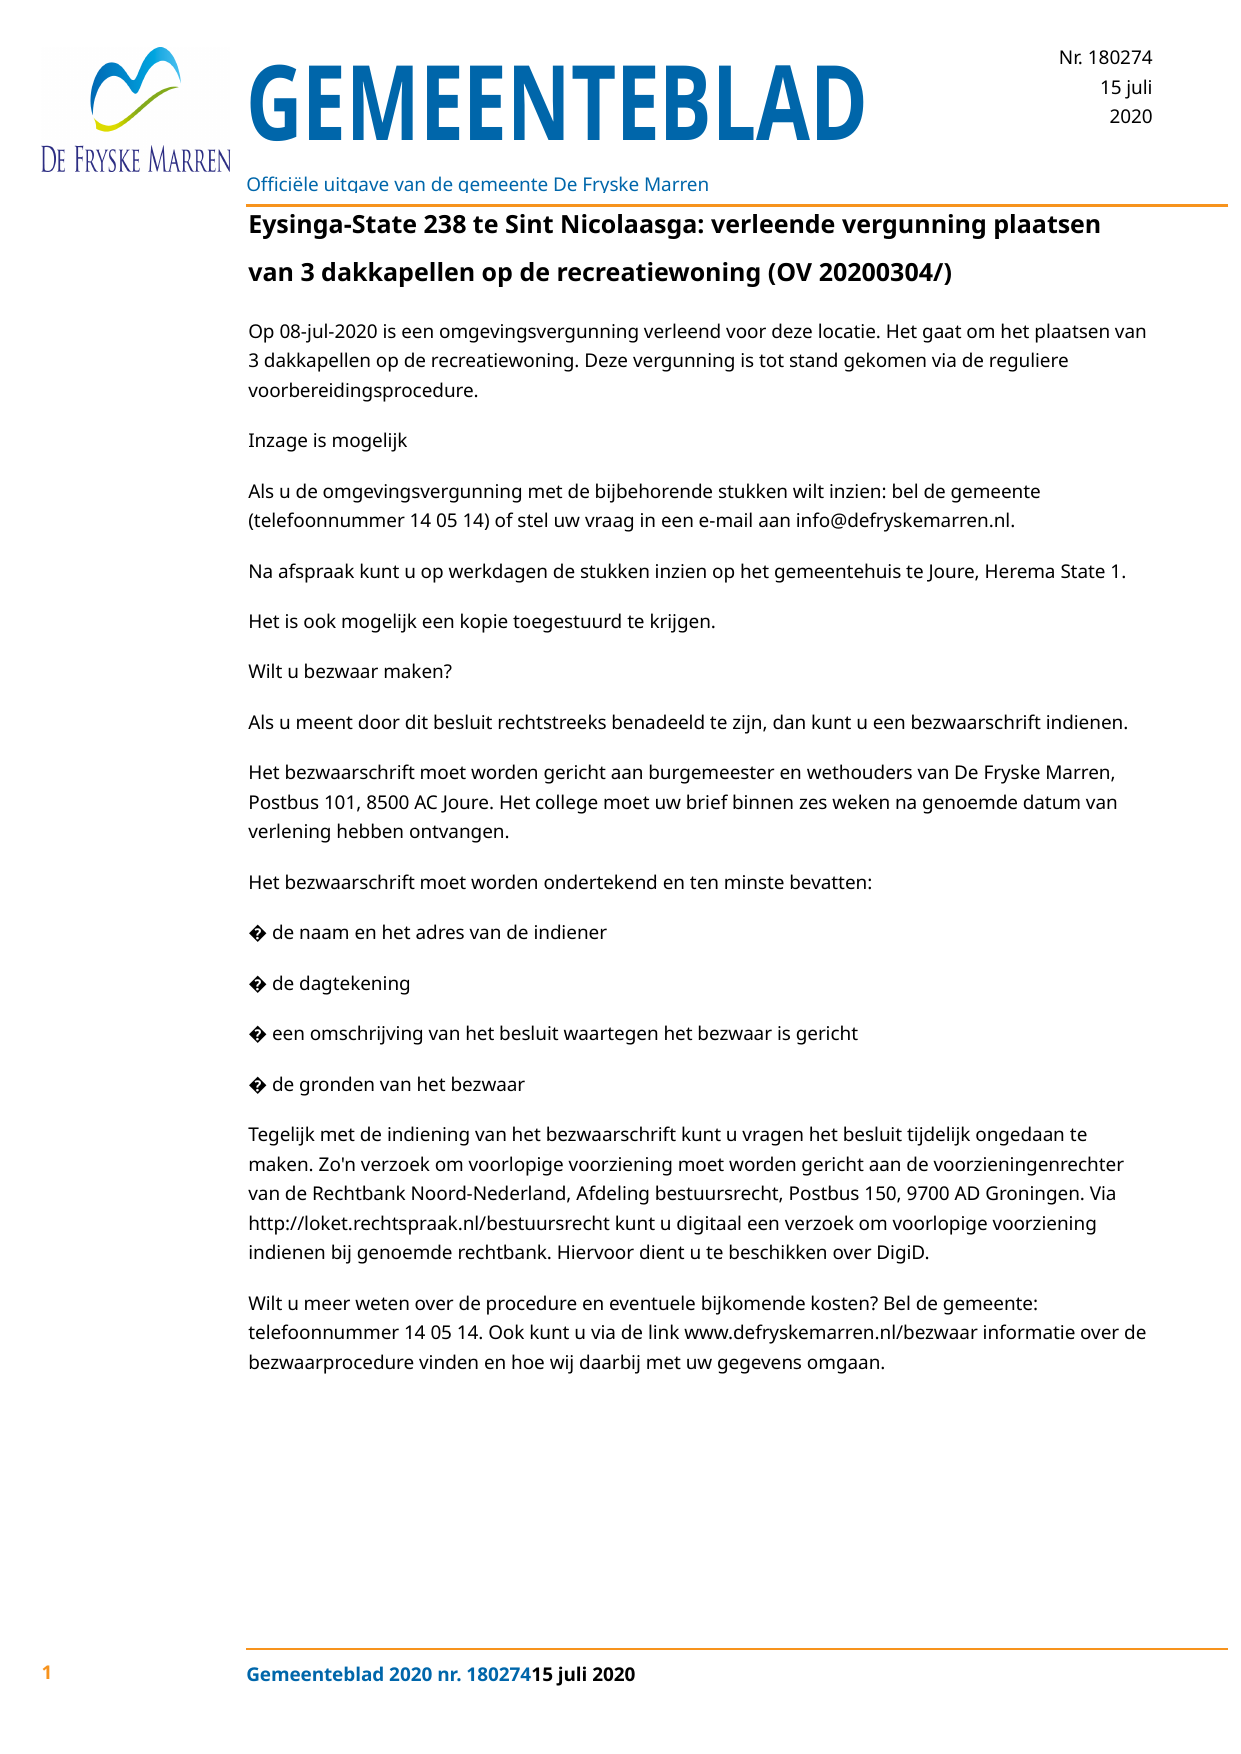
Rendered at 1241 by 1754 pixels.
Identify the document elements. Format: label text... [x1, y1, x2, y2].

text � de naam en het adres van de indiener [248, 919, 1152, 945]
text Als u de omgevingsvergunning met de bijbehorende stukken wilt inzien: bel de gemeente (telefoonnummer 14 05 14) of stel uw vraag in een e-mail aan info@defryskemarren.nl. [248, 478, 1152, 533]
text � de dagtekening [248, 970, 1152, 996]
text Het bezwaarschrift moet worden gericht aan burgemeester en wethouders van De Fryske Marren, Postbus 101, 8500 AC Joure. Het college moet uw brief binnen zes weken na genoemde datum van verlening hebben ontvangen. [248, 759, 1152, 844]
text � de gronden van het bezwaar [248, 1071, 1152, 1097]
picture [41, 47, 231, 172]
text Het bezwaarschrift moet worden ondertekend en ten minste bevatten: [248, 869, 1152, 895]
text Eysinga-State 238 te Sint Nicolaasga: verleende vergunning plaatsen van 3 dakkapellen op de recreatiewoning (OV 20200304/) [248, 207, 1152, 288]
text Op 08-jul-2020 is een omgevingsvergunning verleend voor deze locatie. Het gaat om het plaatsen van 3 dakkapellen op de recreatiewoning. Deze vergunning is tot stand gekomen via de reguliere voorbereidingsprocedure. [248, 318, 1152, 403]
text Wilt u bezwaar maken? [248, 659, 1152, 684]
text Tegelijk met de indiening van het bezwaarschrift kunt u vragen het besluit tijdelijk ongedaan te maken. Zo'n verzoek om voorlopige voorziening moet worden gericht aan de voorzieningenrechter van de Rechtbank Noord-Nederland, Afdeling bestuursrecht, Postbus 150, 9700 AD Groningen. Via http://loket.rechtspraak.nl/bestuursrecht kunt u digitaal een verzoek om voorlopige voorziening indienen bij genoemde rechtbank. Hiervoor dient u te beschikken over DigiD. [248, 1121, 1152, 1265]
text Het is ook mogelijk een kopie toegestuurd te krijgen. [248, 608, 1152, 634]
text Na afspraak kunt u op werkdagen de stukken inzien op het gemeentehuis te Joure, Herema State 1. [248, 558, 1152, 584]
text Als u meent door dit besluit rechtstreeks benadeeld te zijn, dan kunt u een bezwaarschrift indienen. [248, 709, 1152, 735]
text Inzage is mogelijk [248, 427, 1152, 453]
text � een omschrijving van het besluit waartegen het bezwaar is gericht [248, 1020, 1152, 1046]
text Wilt u meer weten over de procedure en eventuele bijkomende kosten? Bel de gemeente: telefoonnummer 14 05 14. Ook kunt u via de link www.defryskemarren.nl/bezwaar informatie over de bezwaarprocedure vinden en hoe wij daarbij met uw gegevens omgaan. [248, 1290, 1152, 1375]
